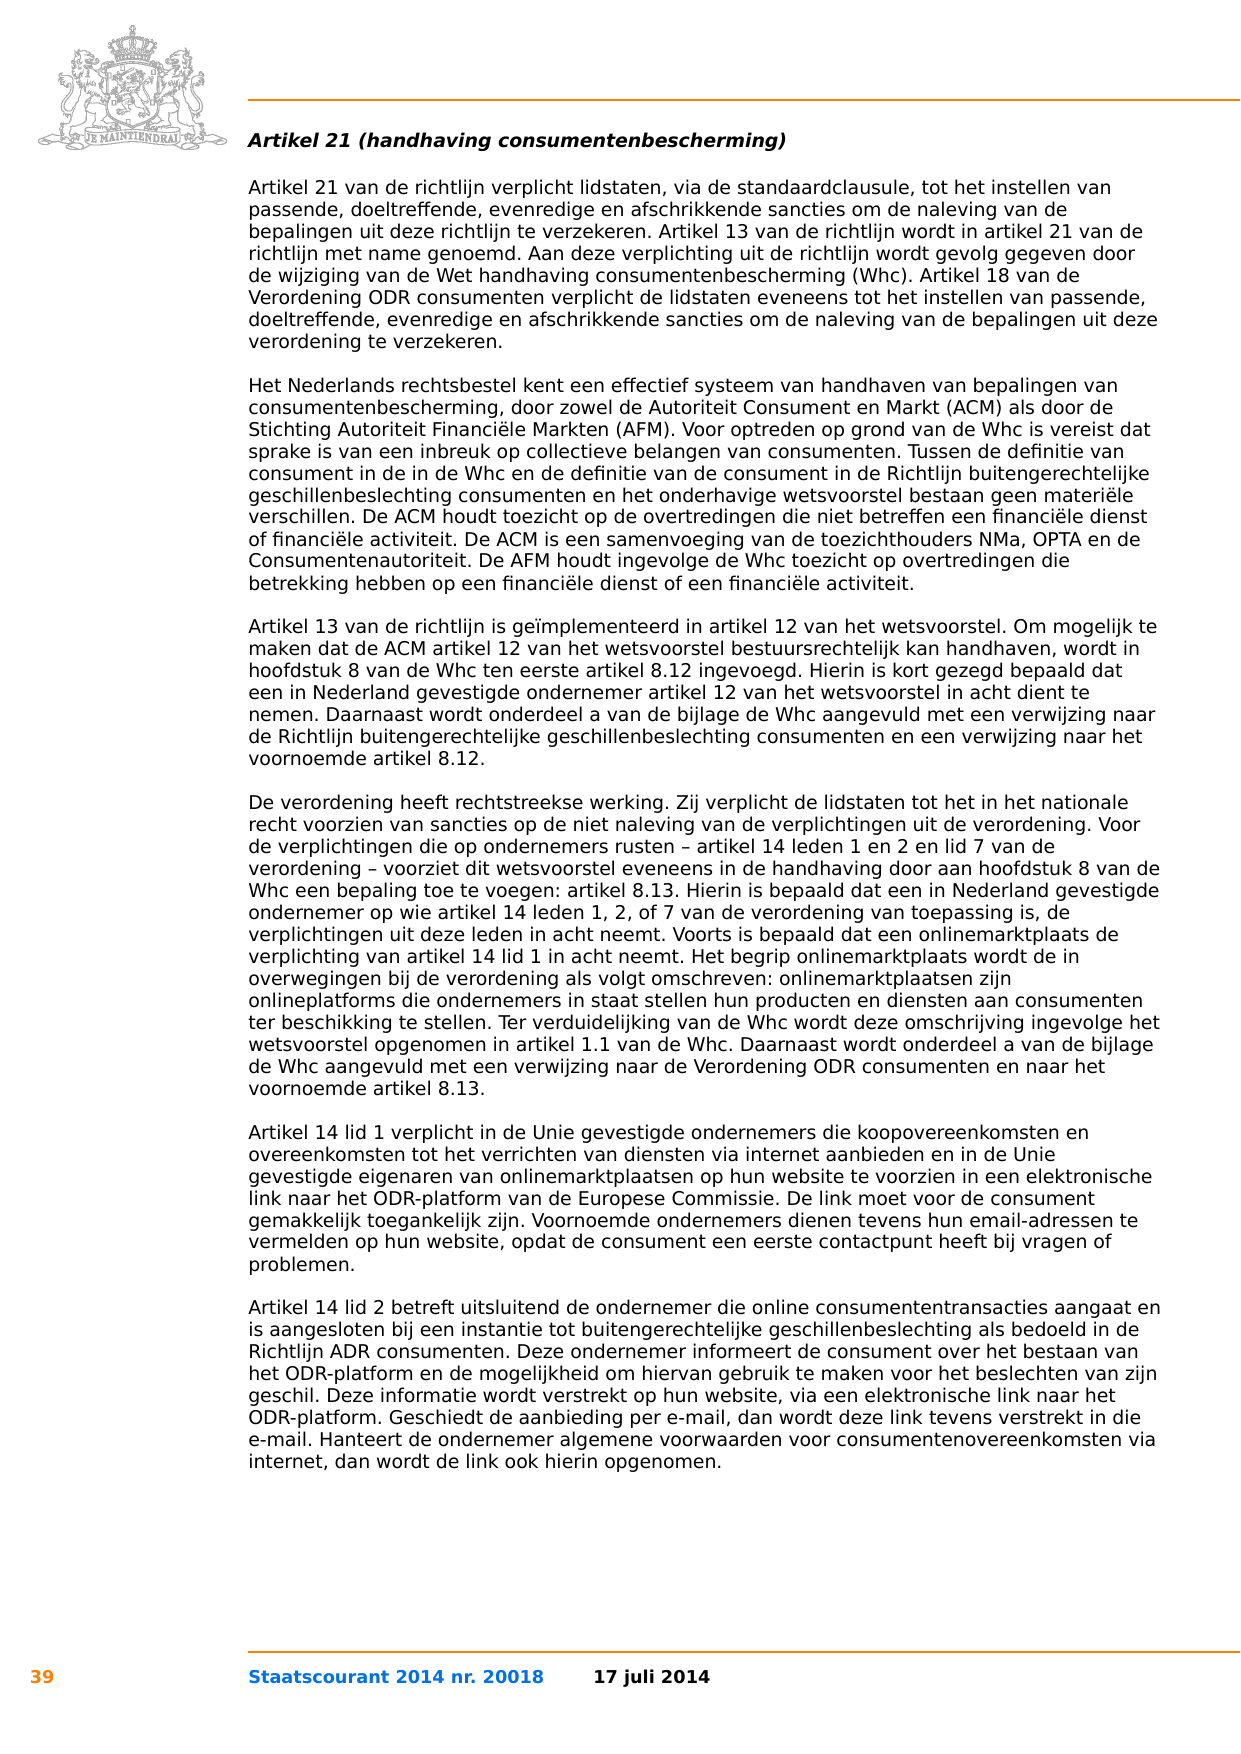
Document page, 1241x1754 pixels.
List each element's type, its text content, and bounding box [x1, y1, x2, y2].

text Artikel 14 lid 2 betreft uitsluitend de ondernemer die online consumententransacties aangaat en is aangesloten bij een instantie tot buitengerechtelijke geschillenbeslechting als bedoeld in de Richtlijn ADR consumenten. Deze ondernemer informeert de consument over het bestaan van het ODR-platform en de mogelijkheid om hiervan gebruik te maken voor het beslechten van zijn geschil. Deze informatie wordt verstrekt op hun website, via een elektronische link naar het ODR-platform. Geschiedt de aanbieding per e-mail, dan wordt deze link tevens verstrekt in die e-mail. Hanteert de ondernemer algemene voorwaarden voor consumentenovereenkomsten via internet, dan wordt de link ook hierin opgenomen. [248, 1297, 1163, 1473]
text Artikel 21 van de richtlijn verplicht lidstaten, via de standaardclausule, tot het instellen van passende, doeltreffende, evenredige en afschrikkende sancties om de naleving van de bepalingen uit deze richtlijn te verzekeren. Artikel 13 van de richtlijn wordt in artikel 21 van de richtlijn met name genoemd. Aan deze verplichting uit de richtlijn wordt gevolg gegeven door de wijziging van de Wet handhaving consumentenbescherming (Whc). Artikel 18 van de Verordening ODR consumenten verplicht de lidstaten eveneens tot het instellen van passende, doeltreffende, evenredige en afschrikkende sancties om de naleving van de bepalingen uit deze verordening te verzekeren. [248, 177, 1163, 353]
text Artikel 14 lid 1 verplicht in de Unie gevestigde ondernemers die koopovereenkomsten en overeenkomsten tot het verrichten van diensten via internet aanbieden en in de Unie gevestigde eigenaren van onlinemarktplaatsen op hun website te voorzien in een elektronische link naar het ODR-platform van de Europese Commissie. De link moet voor de consument gemakkelijk toegankelijk zijn. Voornoemde ondernemers dienen tevens hun email-adressen te vermelden op hun website, opdat de consument een eerste contactpunt heeft bij vragen of problemen. [248, 1122, 1163, 1275]
text Het Nederlands rechtsbestel kent een effectief systeem van handhaven van bepalingen van consumentenbescherming, door zowel de Autoriteit Consument en Markt (ACM) als door de Stichting Autoriteit Financiële Markten (AFM). Voor optreden op grond van de Whc is vereist dat sprake is van een inbreuk op collectieve belangen van consumenten. Tussen de definitie van consument in de in de Whc en de definitie van de consument in de Richtlijn buitengerechtelijke geschillenbeslechting consumenten en het onderhavige wetsvoorstel bestaan geen materiële verschillen. De ACM houdt toezicht op de overtredingen die niet betreffen een financiële dienst of financiële activiteit. De ACM is een samenvoeging van de toezichthouders NMa, OPTA en de Consumentenautoriteit. De AFM houdt ingevolge de Whc toezicht op overtredingen die betrekking hebben op een financiële dienst of een financiële activiteit. [248, 374, 1163, 594]
text Artikel 13 van de richtlijn is geïmplementeerd in artikel 12 van het wetsvoorstel. Om mogelijk te maken dat de ACM artikel 12 van het wetsvoorstel bestuursrechtelijk kan handhaven, wordt in hoofdstuk 8 van de Whc ten eerste artikel 8.12 ingevoegd. Hierin is kort gezegd bepaald dat een in Nederland gevestigde ondernemer artikel 12 van het wetsvoorstel in acht dient te nemen. Daarnaast wordt onderdeel a van de bijlage de Whc aangevuld met een verwijzing naar de Richtlijn buitengerechtelijke geschillenbeslechting consumenten en een verwijzing naar het voornoemde artikel 8.12. [248, 616, 1163, 770]
picture [38, 25, 227, 150]
subtitle Artikel 21 (handhaving consumentenbescherming) [248, 130, 1163, 152]
text De verordening heeft rechtstreekse werking. Zij verplicht de lidstaten tot het in het nationale recht voorzien van sancties op de niet naleving van de verplichtingen uit de verordening. Voor de verplichtingen die op ondernemers rusten – artikel 14 leden 1 en 2 en lid 7 van de verordening – voorziet dit wetsvoorstel eveneens in de handhaving door aan hoofdstuk 8 van de Whc een bepaling toe te voegen: artikel 8.13. Hierin is bepaald dat een in Nederland gevestigde ondernemer op wie artikel 14 leden 1, 2, of 7 van de verordening van toepassing is, de verplichtingen uit deze leden in acht neemt. Voorts is bepaald dat een onlinemarktplaats de verplichting van artikel 14 lid 1 in acht neemt. Het begrip onlinemarktplaats wordt de in overwegingen bij de verordening als volgt omschreven: onlinemarktplaatsen zijn onlineplatforms die ondernemers in staat stellen hun producten en diensten aan consumenten ter beschikking te stellen. Ter verduidelijking van de Whc wordt deze omschrijving ingevolge het wetsvoorstel opgenomen in artikel 1.1 van de Whc. Daarnaast wordt onderdeel a van de bijlage de Whc aangevuld met een verwijzing naar de Verordening ODR consumenten en naar het voornoemde artikel 8.13. [248, 792, 1163, 1100]
